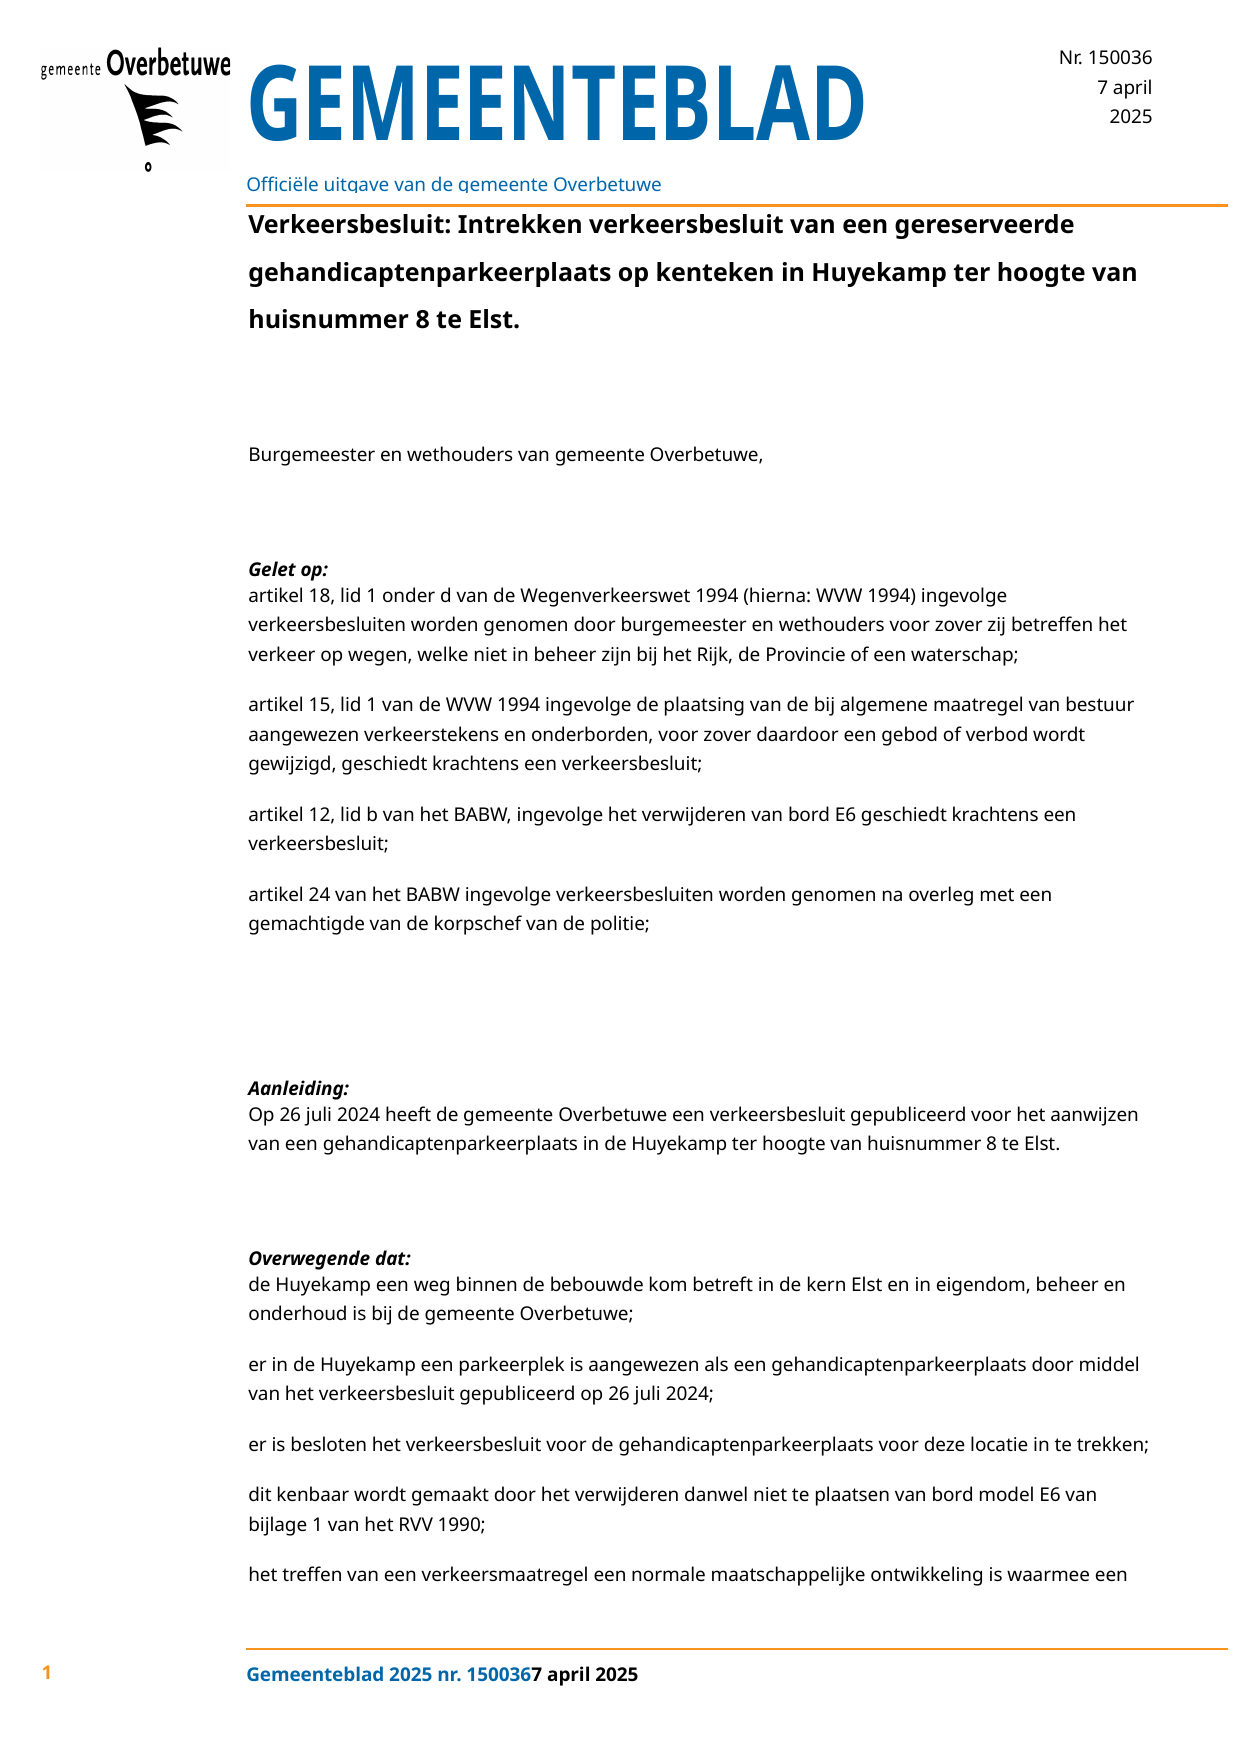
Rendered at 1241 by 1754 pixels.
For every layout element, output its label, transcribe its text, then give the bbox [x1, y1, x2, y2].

text Burgemeester en wethouders van gemeente Overbetuwe, [248, 442, 1152, 467]
text Overwegende dat: [248, 1245, 1152, 1271]
text artikel 18, lid 1 onder d van de Wegenverkeerswet 1994 (hierna: WVW 1994) ingevolge verkeersbesluiten worden genomen door burgemeester en wethouders voor zover zij betreffen het verkeer op wegen, welke niet in beheer zijn bij het Rijk, de Provincie of een waterschap; [248, 582, 1152, 667]
text Verkeersbesluit: Intrekken verkeersbesluit van een gereserveerde gehandicaptenparkeerplaats op kenteken in Huyekamp ter hoogte van huisnummer 8 te Elst. [248, 207, 1152, 336]
text Aanleiding: [248, 1075, 1152, 1101]
text de Huyekamp een weg binnen de bebouwde kom betreft in de kern Elst en in eigendom, beheer en onderhoud is bij de gemeente Overbetuwe; [248, 1271, 1152, 1326]
text het treffen van een verkeersmaatregel een normale maatschappelijke ontwikkeling is waarmee een [248, 1561, 1152, 1587]
text artikel 12, lid b van het BABW, ingevolge het verwijderen van bord E6 geschiedt krachtens een verkeersbesluit; [248, 801, 1152, 856]
text er in de Huyekamp een parkeerplek is aangewezen als een gehandicaptenparkeerplaats door middel van het verkeersbesluit gepubliceerd op 26 juli 2024; [248, 1351, 1152, 1406]
text artikel 15, lid 1 van de WVW 1994 ingevolge de plaatsing van de bij algemene maatregel van bestuur aangewezen verkeerstekens en onderborden, voor zover daardoor een gebod of verbod wordt gewijzigd, geschiedt krachtens een verkeersbesluit; [248, 691, 1152, 776]
picture [41, 47, 231, 172]
text artikel 24 van het BABW ingevolge verkeersbesluiten worden genomen na overleg met een gemachtigde van de korpschef van de politie; [248, 881, 1152, 936]
text dit kenbaar wordt gemaakt door het verwijderen danwel niet te plaatsen van bord model E6 van bijlage 1 van het RVV 1990; [248, 1481, 1152, 1536]
text Op 26 juli 2024 heeft de gemeente Overbetuwe een verkeersbesluit gepubliceerd voor het aanwijzen van een gehandicaptenparkeerplaats in de Huyekamp ter hoogte van huisnummer 8 te Elst. [248, 1101, 1152, 1156]
text Gelet op: [248, 556, 1152, 582]
text er is besloten het verkeersbesluit voor de gehandicaptenparkeerplaats voor deze locatie in te trekken; [248, 1431, 1152, 1456]
